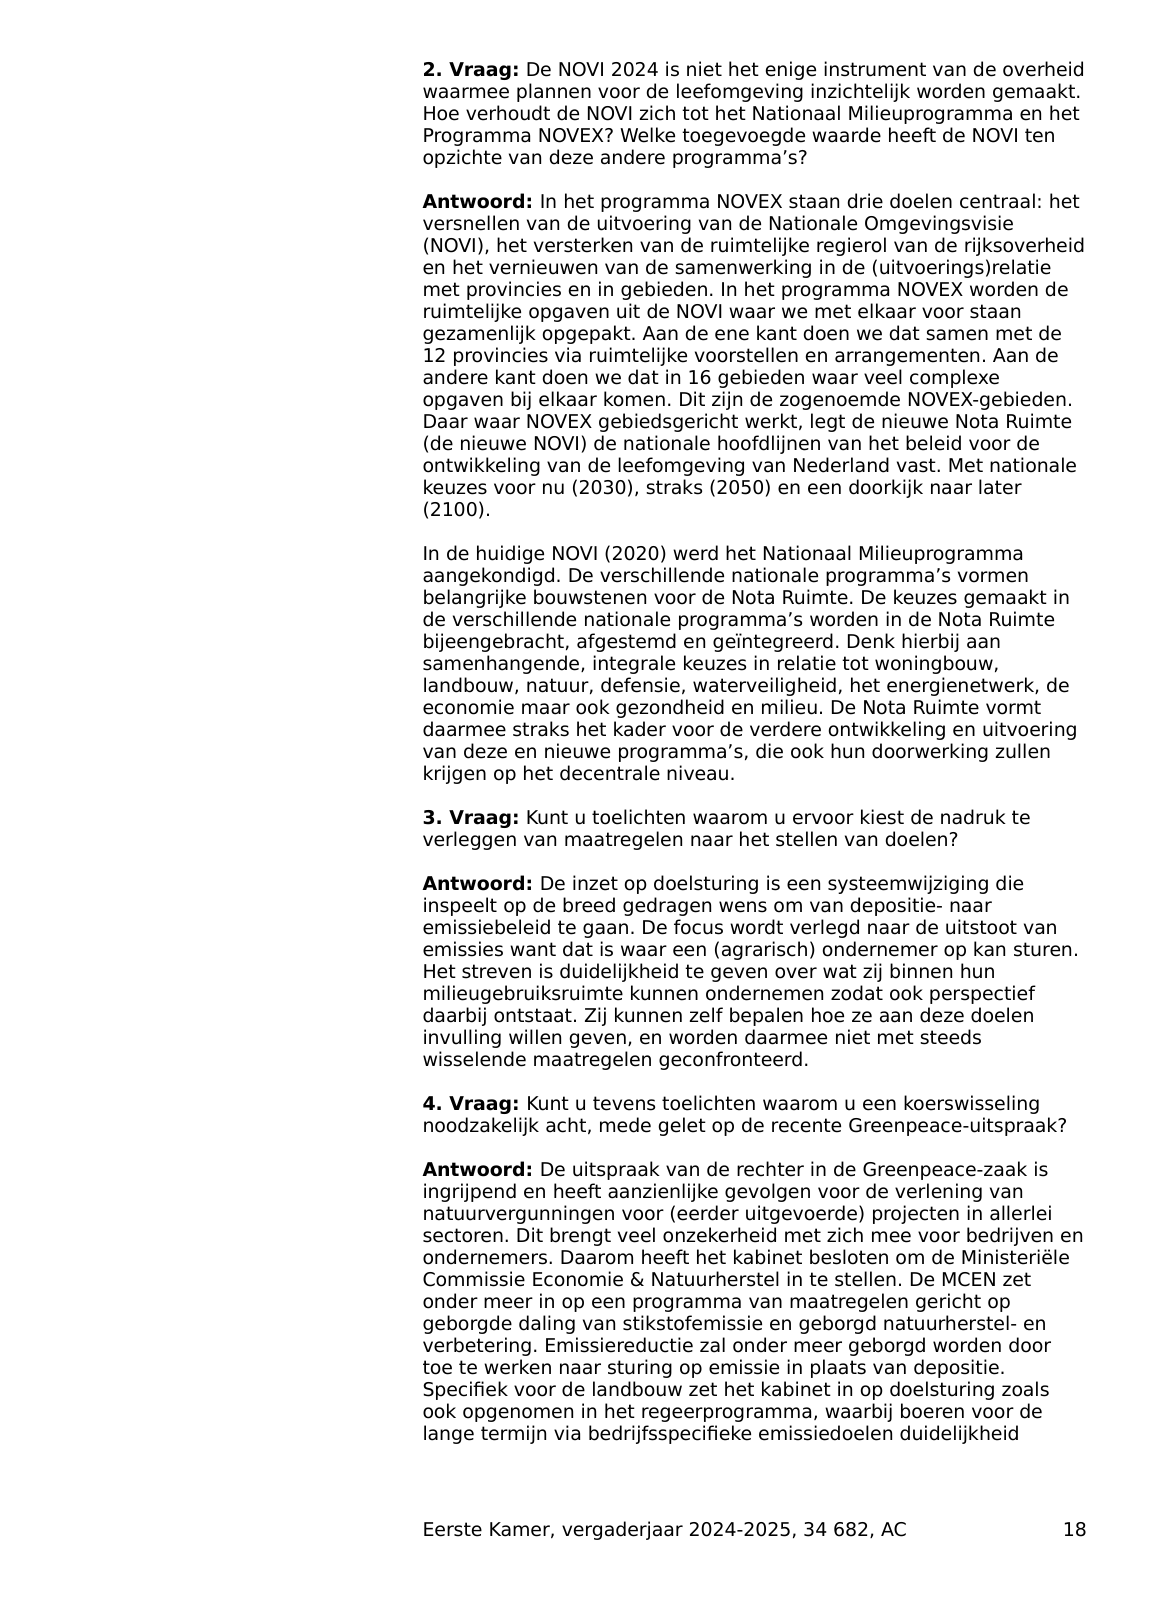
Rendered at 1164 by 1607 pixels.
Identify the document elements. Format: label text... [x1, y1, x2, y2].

text In de huidige NOVI (2020) werd het Nationaal Milieuprogramma aangekondigd. De verschillende nationale programma’s vormen belangrijke bouwstenen voor de Nota Ruimte. De keuzes gemaakt in de verschillende nationale programma’s worden in de Nota Ruimte bijeengebracht, afgestemd en geïntegreerd. Denk hierbij aan samenhangende, integrale keuzes in relatie tot woningbouw, landbouw, natuur, defensie, waterveiligheid, het energienetwerk, de economie maar ook gezondheid en milieu. De Nota Ruimte vormt daarmee straks het kader voor de verdere ontwikkeling en uitvoering van deze en nieuwe programma’s, die ook hun doorwerking zullen krijgen op het decentrale niveau. [422, 543, 1087, 785]
text Antwoord: In het programma NOVEX staan drie doelen centraal: het versnellen van de uitvoering van de Nationale Omgevingsvisie (NOVI), het versterken van de ruimtelijke regierol van de rijksoverheid en het vernieuwen van de samenwerking in de (uitvoerings)relatie met provincies en in gebieden. In het programma NOVEX worden de ruimtelijke opgaven uit de NOVI waar we met elkaar voor staan gezamenlijk opgepakt. Aan de ene kant doen we dat samen met de 12 provincies via ruimtelijke voorstellen en arrangementen. Aan de andere kant doen we dat in 16 gebieden waar veel complexe opgaven bij elkaar komen. Dit zijn de zogenoemde NOVEX-gebieden. Daar waar NOVEX gebiedsgericht werkt, legt de nieuwe Nota Ruimte (de nieuwe NOVI) de nationale hoofdlijnen van het beleid voor de ontwikkeling van de leefomgeving van Nederland vast. Met nationale keuzes voor nu (2030), straks (2050) en een doorkijk naar later (2100). [422, 191, 1087, 521]
text 4. Vraag: Kunt u tevens toelichten waarom u een koerswisseling noodzakelijk acht, mede gelet op de recente Greenpeace-uitspraak? [422, 1093, 1087, 1137]
text 3. Vraag: Kunt u toelichten waarom u ervoor kiest de nadruk te verleggen van maatregelen naar het stellen van doelen? [422, 807, 1087, 851]
text Antwoord: De inzet op doelsturing is een systeemwijziging die inspeelt op de breed gedragen wens om van depositie- naar emissiebeleid te gaan. De focus wordt verlegd naar de uitstoot van emissies want dat is waar een (agrarisch) ondernemer op kan sturen. Het streven is duidelijkheid te geven over wat zij binnen hun milieugebruiksruimte kunnen ondernemen zodat ook perspectief daarbij ontstaat. Zij kunnen zelf bepalen hoe ze aan deze doelen invulling willen geven, en worden daarmee niet met steeds wisselende maatregelen geconfronteerd. [422, 873, 1087, 1071]
text Antwoord: De uitspraak van de rechter in de Greenpeace-zaak is ingrijpend en heeft aanzienlijke gevolgen voor de verlening van natuurvergunningen voor (eerder uitgevoerde) projecten in allerlei sectoren. Dit brengt veel onzekerheid met zich mee voor bedrijven en ondernemers. Daarom heeft het kabinet besloten om de Ministeriële Commissie Economie & Natuurherstel in te stellen. De MCEN zet onder meer in op een programma van maatregelen gericht op geborgde daling van stikstofemissie en geborgd natuurherstel- en verbetering. Emissiereductie zal onder meer geborgd worden door toe te werken naar sturing op emissie in plaats van depositie. Specifiek voor de landbouw zet het kabinet in op doelsturing zoals ook opgenomen in het regeerprogramma, waarbij boeren voor de lange termijn via bedrijfsspecifieke emissiedoelen duidelijkheid [422, 1159, 1087, 1445]
text 2. Vraag: De NOVI 2024 is niet het enige instrument van de overheid waarmee plannen voor de leefomgeving inzichtelijk worden gemaakt. Hoe verhoudt de NOVI zich tot het Nationaal Milieuprogramma en het Programma NOVEX? Welke toegevoegde waarde heeft de NOVI ten opzichte van deze andere programma’s? [422, 59, 1087, 169]
